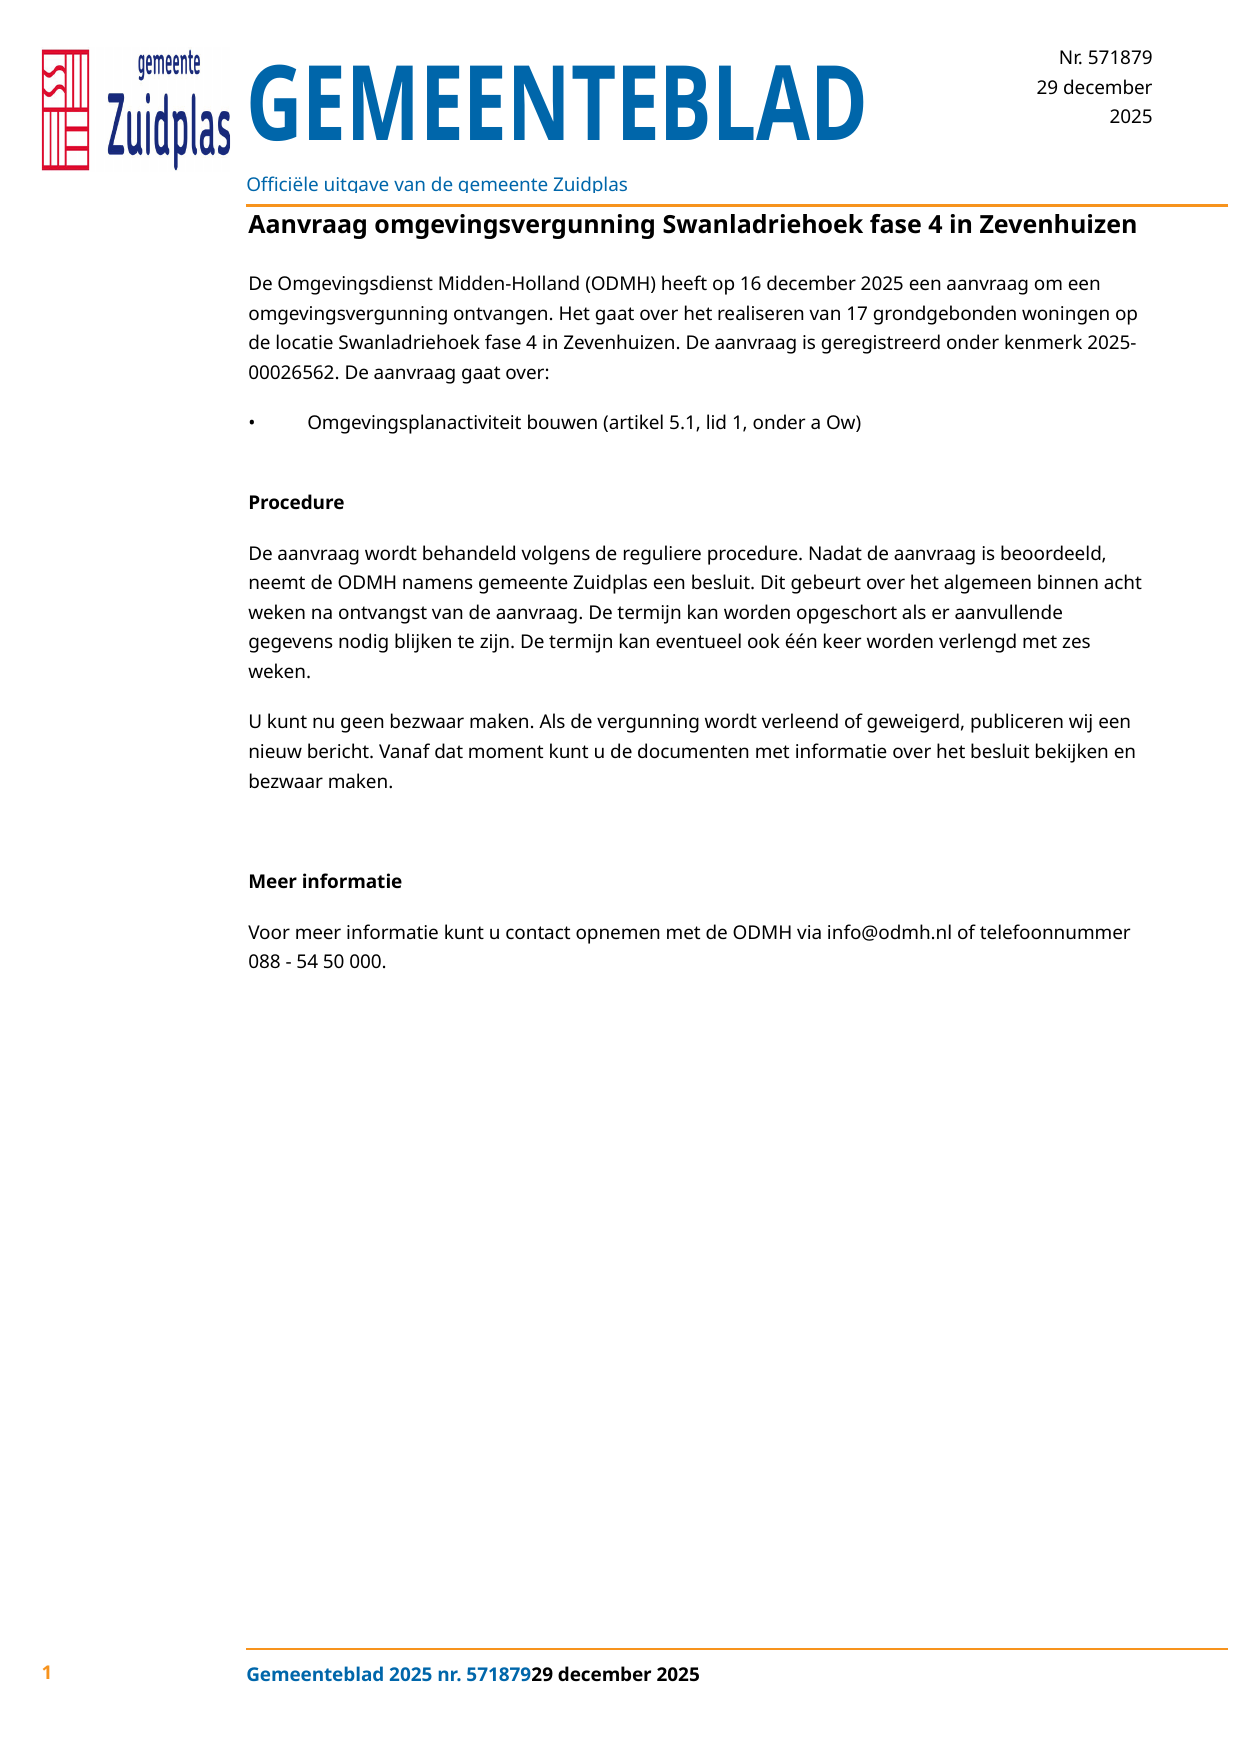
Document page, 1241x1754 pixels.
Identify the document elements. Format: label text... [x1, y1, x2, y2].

text Meer informatie [248, 869, 1152, 894]
text Procedure [248, 489, 1152, 515]
text Voor meer informatie kunt u contact opnemen met de ODMH via info@odmh.nl of telefoonnummer 088 - 54 50 000. [248, 919, 1152, 974]
text U kunt nu geen bezwaar maken. Als de vergunning wordt verleend of geweigerd, publiceren wij een nieuw bericht. Vanaf dat moment kunt u de documenten met informatie over het besluit bekijken en bezwaar maken. [248, 709, 1152, 793]
text Aanvraag omgevingsvergunning Swanladriehoek fase 4 in Zevenhuizen [248, 207, 1152, 241]
picture [41, 47, 231, 172]
text De Omgevingsdienst Midden-Holland (ODMH) heeft op 16 december 2025 een aanvraag om een omgevingsvergunning ontvangen. Het gaat over het realiseren van 17 grondgebonden woningen op de locatie Swanladriehoek fase 4 in Zevenhuizen. De aanvraag is geregistreerd onder kenmerk 2025-00026562. De aanvraag gaat over: [248, 270, 1152, 385]
text De aanvraag wordt behandeld volgens de reguliere procedure. Nadat de aanvraag is beoordeeld, neemt de ODMH namens gemeente Zuidplas een besluit. Dit gebeurt over het algemeen binnen acht weken na ontvangst van de aanvraag. De termijn kan worden opgeschort als er aanvullende gegevens nodig blijken te zijn. De termijn kan eventueel ook één keer worden verlengd met zes weken. [248, 540, 1152, 684]
list Omgevingsplanactiviteit bouwen (artikel 5.1, lid 1, onder a Ow) [248, 409, 1152, 435]
